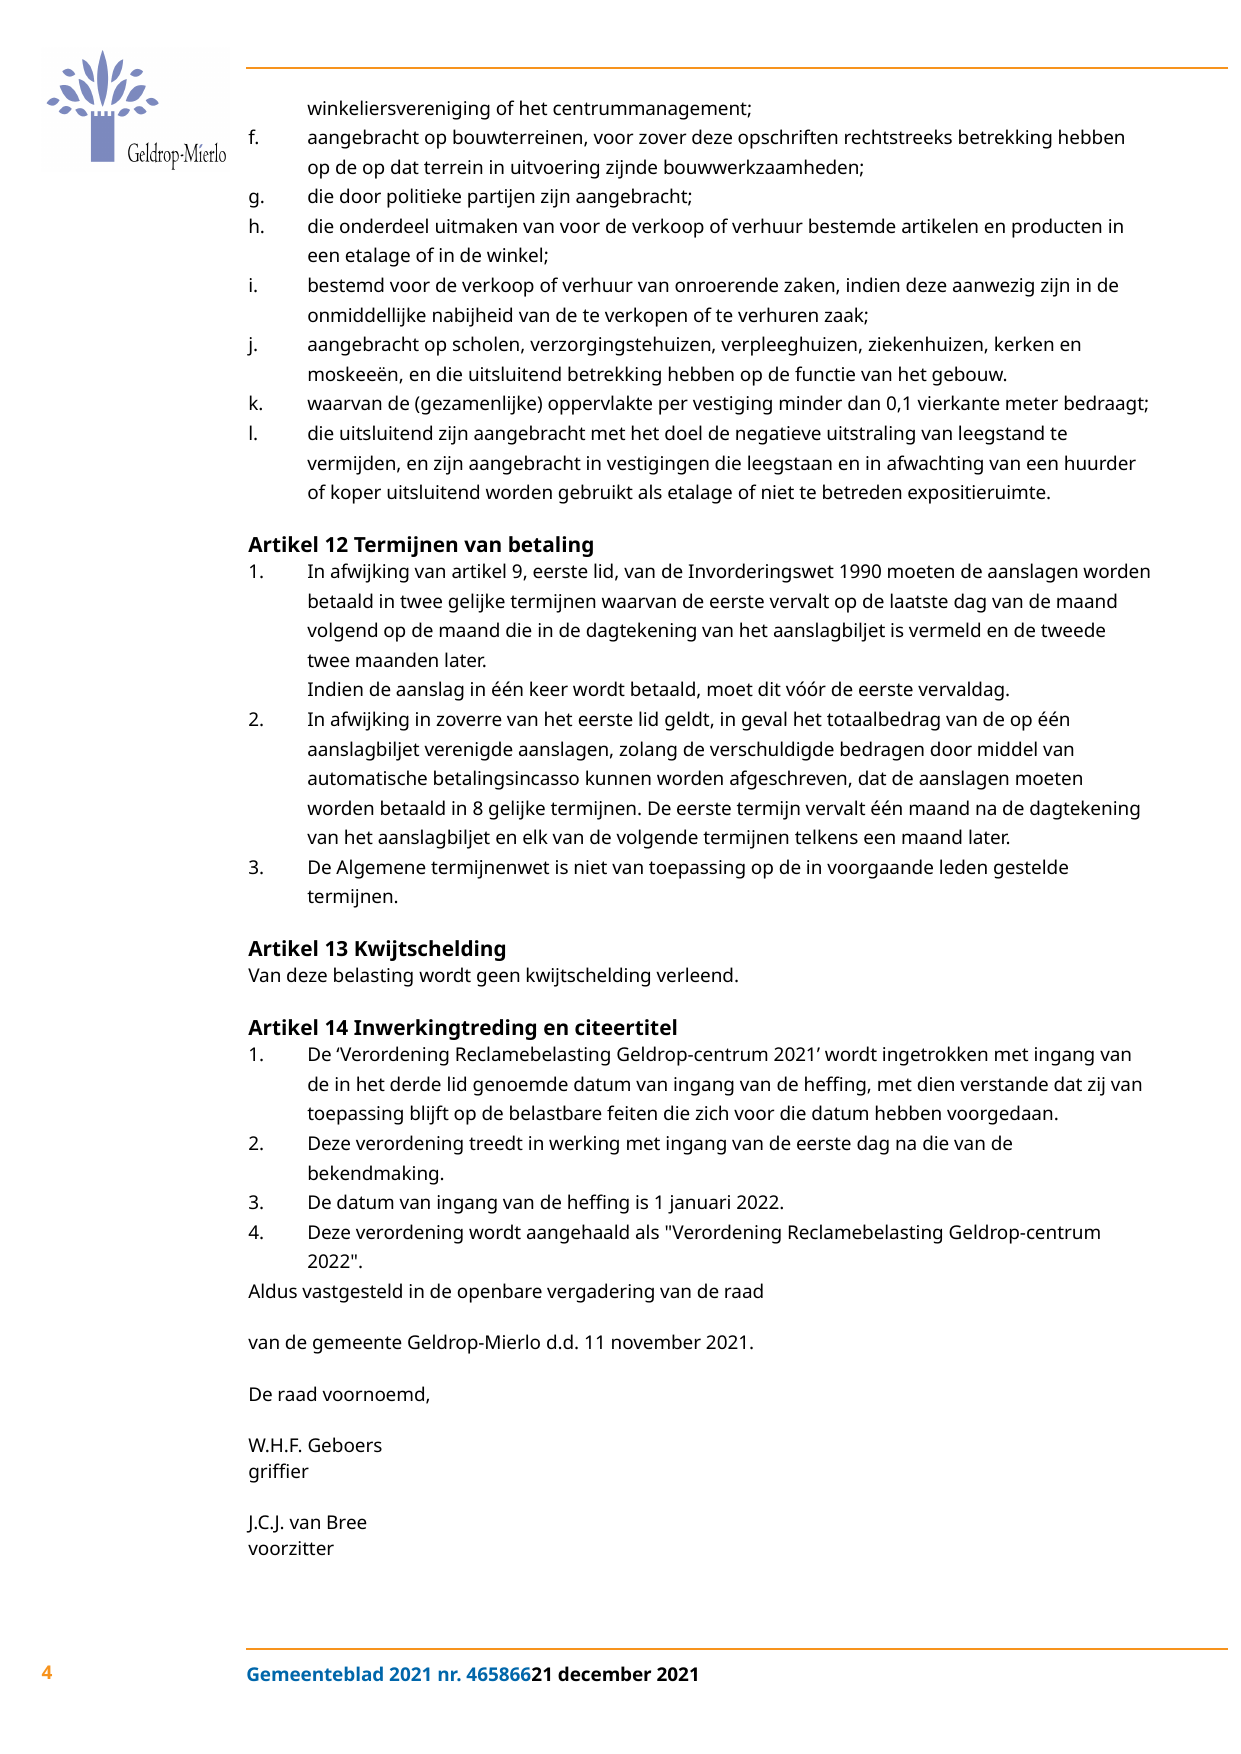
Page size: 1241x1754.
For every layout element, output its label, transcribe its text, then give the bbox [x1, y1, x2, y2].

list die uitsluitend zijn aangebracht met het doel de negatieve uitstraling van leegstand te vermijden, en zijn aangebracht in vestigingen die leegstaan en in afwachting van een huurder of koper uitsluitend worden gebruikt als etalage of niet te betreden expositieruimte. [248, 420, 1152, 505]
list Deze verordening wordt aangehaald als "Verordening Reclamebelasting Geldrop-centrum 2022". [248, 1219, 1152, 1274]
text Artikel 14 Inwerkingtreding en citeertitel [248, 1013, 1152, 1041]
text W.H.F. Geboers [248, 1432, 1152, 1458]
text Van deze belasting wordt geen kwijtschelding verleend. [248, 962, 1152, 988]
picture [41, 47, 231, 172]
list In afwijking van artikel 9, eerste lid, van de Invorderingswet 1990 moeten de aanslagen worden betaald in twee gelijke termijnen waarvan de eerste vervalt op de laatste dag van de maand volgend op de maand die in de dagtekening van het aanslagbiljet is vermeld en de tweede twee maanden later. [248, 558, 1152, 673]
list De ‘Verordening Reclamebelasting Geldrop-centrum 2021’ wordt ingetrokken met ingang van de in het derde lid genoemde datum van ingang van de heffing, met dien verstande dat zij van toepassing blijft op de belastbare feiten die zich voor die datum hebben voorgedaan. [248, 1041, 1152, 1126]
list winkeliersvereniging of het centrummanagement; [248, 95, 1152, 121]
list aangebracht op bouwterreinen, voor zover deze opschriften rechtstreeks betrekking hebben op de op dat terrein in uitvoering zijnde bouwwerkzaamheden; [248, 124, 1152, 180]
text Aldus vastgesteld in de openbare vergadering van de raad [248, 1278, 1152, 1304]
text voorzitter [248, 1535, 1152, 1561]
text De raad voornoemd, [248, 1381, 1152, 1407]
list waarvan de (gezamenlijke) oppervlakte per vestiging minder dan 0,1 vierkante meter bedraagt; [248, 391, 1152, 416]
text Artikel 13 Kwijtschelding [248, 934, 1152, 962]
list In afwijking in zoverre van het eerste lid geldt, in geval het totaalbedrag van de op één aanslagbiljet verenigde aanslagen, zolang de verschuldigde bedragen door middel van automatische betalingsincasso kunnen worden afgeschreven, dat de aanslagen moeten worden betaald in 8 gelijke termijnen. De eerste termijn vervalt één maand na de dagtekening van het aanslagbiljet en elk van de volgende termijnen telkens een maand later. [248, 706, 1152, 850]
list Indien de aanslag in één keer wordt betaald, moet dit vóór de eerste vervaldag. [248, 677, 1152, 702]
list Deze verordening treedt in werking met ingang van de eerste dag na die van de bekendmaking. [248, 1130, 1152, 1185]
text Artikel 12 Termijnen van betaling [248, 530, 1152, 558]
list die door politieke partijen zijn aangebracht; [248, 183, 1152, 209]
list die onderdeel uitmaken van voor de verkoop of verhuur bestemde artikelen en producten in een etalage of in de winkel; [248, 213, 1152, 268]
text J.C.J. van Bree [248, 1509, 1152, 1535]
list bestemd voor de verkoop of verhuur van onroerende zaken, indien deze aanwezig zijn in de onmiddellijke nabijheid van de te verkopen of te verhuren zaak; [248, 272, 1152, 328]
text van de gemeente Geldrop-Mierlo d.d. 11 november 2021. [248, 1329, 1152, 1355]
list De Algemene termijnenwet is niet van toepassing op de in voorgaande leden gestelde termijnen. [248, 854, 1152, 909]
list De datum van ingang van de heffing is 1 januari 2022. [248, 1189, 1152, 1215]
text griffier [248, 1458, 1152, 1484]
list aangebracht op scholen, verzorgingstehuizen, verpleeghuizen, ziekenhuizen, kerken en moskeeën, en die uitsluitend betrekking hebben op de functie van het gebouw. [248, 331, 1152, 387]
